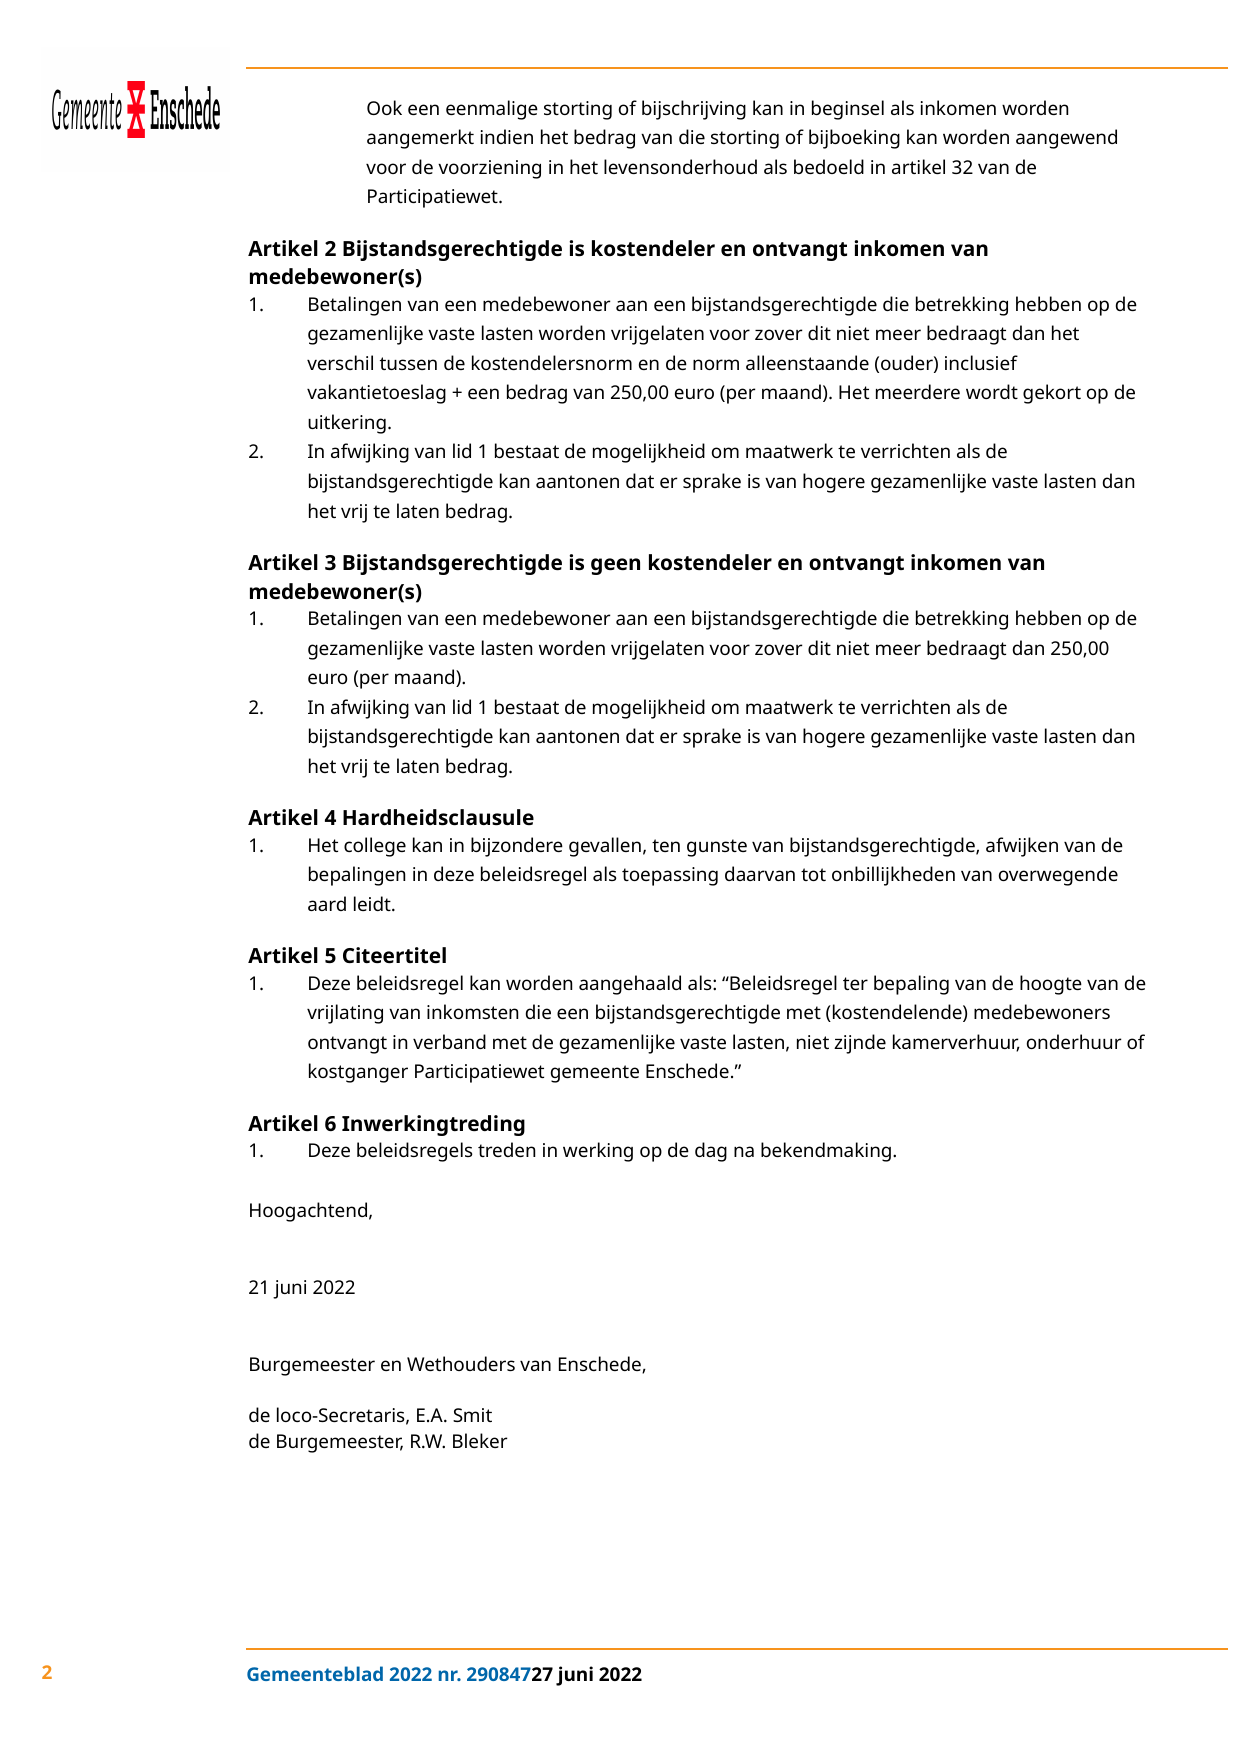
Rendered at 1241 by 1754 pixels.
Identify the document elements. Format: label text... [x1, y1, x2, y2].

list In afwijking van lid 1 bestaat de mogelijkheid om maatwerk te verrichten als de bijstandsgerechtigde kan aantonen dat er sprake is van hogere gezamenlijke vaste lasten dan het vrij te laten bedrag. [248, 694, 1152, 779]
text Artikel 2 Bijstandsgerechtigde is kostendeler en ontvangt inkomen van medebewoner(s) [248, 234, 1152, 291]
list Ook een eenmalige storting of bijschrijving kan in beginsel als inkomen worden aangemerkt indien het bedrag van die storting of bijboeking kan worden aangewend voor de voorziening in het levensonderhoud als bedoeld in artikel 32 van de Participatiewet. [307, 95, 1152, 209]
list Betalingen van een medebewoner aan een bijstandsgerechtigde die betrekking hebben op de gezamenlijke vaste lasten worden vrijgelaten voor zover dit niet meer bedraagt dan 250,00 euro (per maand). [248, 605, 1152, 690]
text Artikel 4 Hardheidsclausule [248, 803, 1152, 832]
list Deze beleidsregel kan worden aangehaald als: “Beleidsregel ter bepaling van de hoogte van de vrijlating van inkomsten die een bijstandsgerechtigde met (kostendelende) medebewoners ontvangt in verband met de gezamenlijke vaste lasten, niet zijnde kamerverhuur, onderhuur of kostganger Participatiewet gemeente Enschede.” [248, 970, 1152, 1084]
text Hoogachtend, [248, 1197, 1152, 1222]
text Artikel 5 Citeertitel [248, 942, 1152, 970]
text de loco-Secretaris, E.A. Smit [248, 1403, 1152, 1428]
picture [41, 47, 231, 172]
list Het college kan in bijzondere gevallen, ten gunste van bijstandsgerechtigde, afwijken van de bepalingen in deze beleidsregel als toepassing daarvan tot onbillijkheden van overwegende aard leidt. [248, 832, 1152, 917]
list Deze beleidsregels treden in werking op de dag na bekendmaking. [248, 1138, 1152, 1163]
text Artikel 6 Inwerkingtreding [248, 1109, 1152, 1138]
text de Burgemeester, R.W. Bleker [248, 1428, 1152, 1454]
list Betalingen van een medebewoner aan een bijstandsgerechtigde die betrekking hebben op de gezamenlijke vaste lasten worden vrijgelaten voor zover dit niet meer bedraagt dan het verschil tussen de kostendelersnorm en de norm alleenstaande (ouder) inclusief vakantietoeslag + een bedrag van 250,00 euro (per maand). Het meerdere wordt gekort op de uitkering. [248, 291, 1152, 435]
text Burgemeester en Wethouders van Enschede, [248, 1351, 1152, 1377]
text 21 juni 2022 [248, 1274, 1152, 1300]
list In afwijking van lid 1 bestaat de mogelijkheid om maatwerk te verrichten als de bijstandsgerechtigde kan aantonen dat er sprake is van hogere gezamenlijke vaste lasten dan het vrij te laten bedrag. [248, 439, 1152, 524]
text Artikel 3 Bijstandsgerechtigde is geen kostendeler en ontvangt inkomen van medebewoner(s) [248, 548, 1152, 605]
